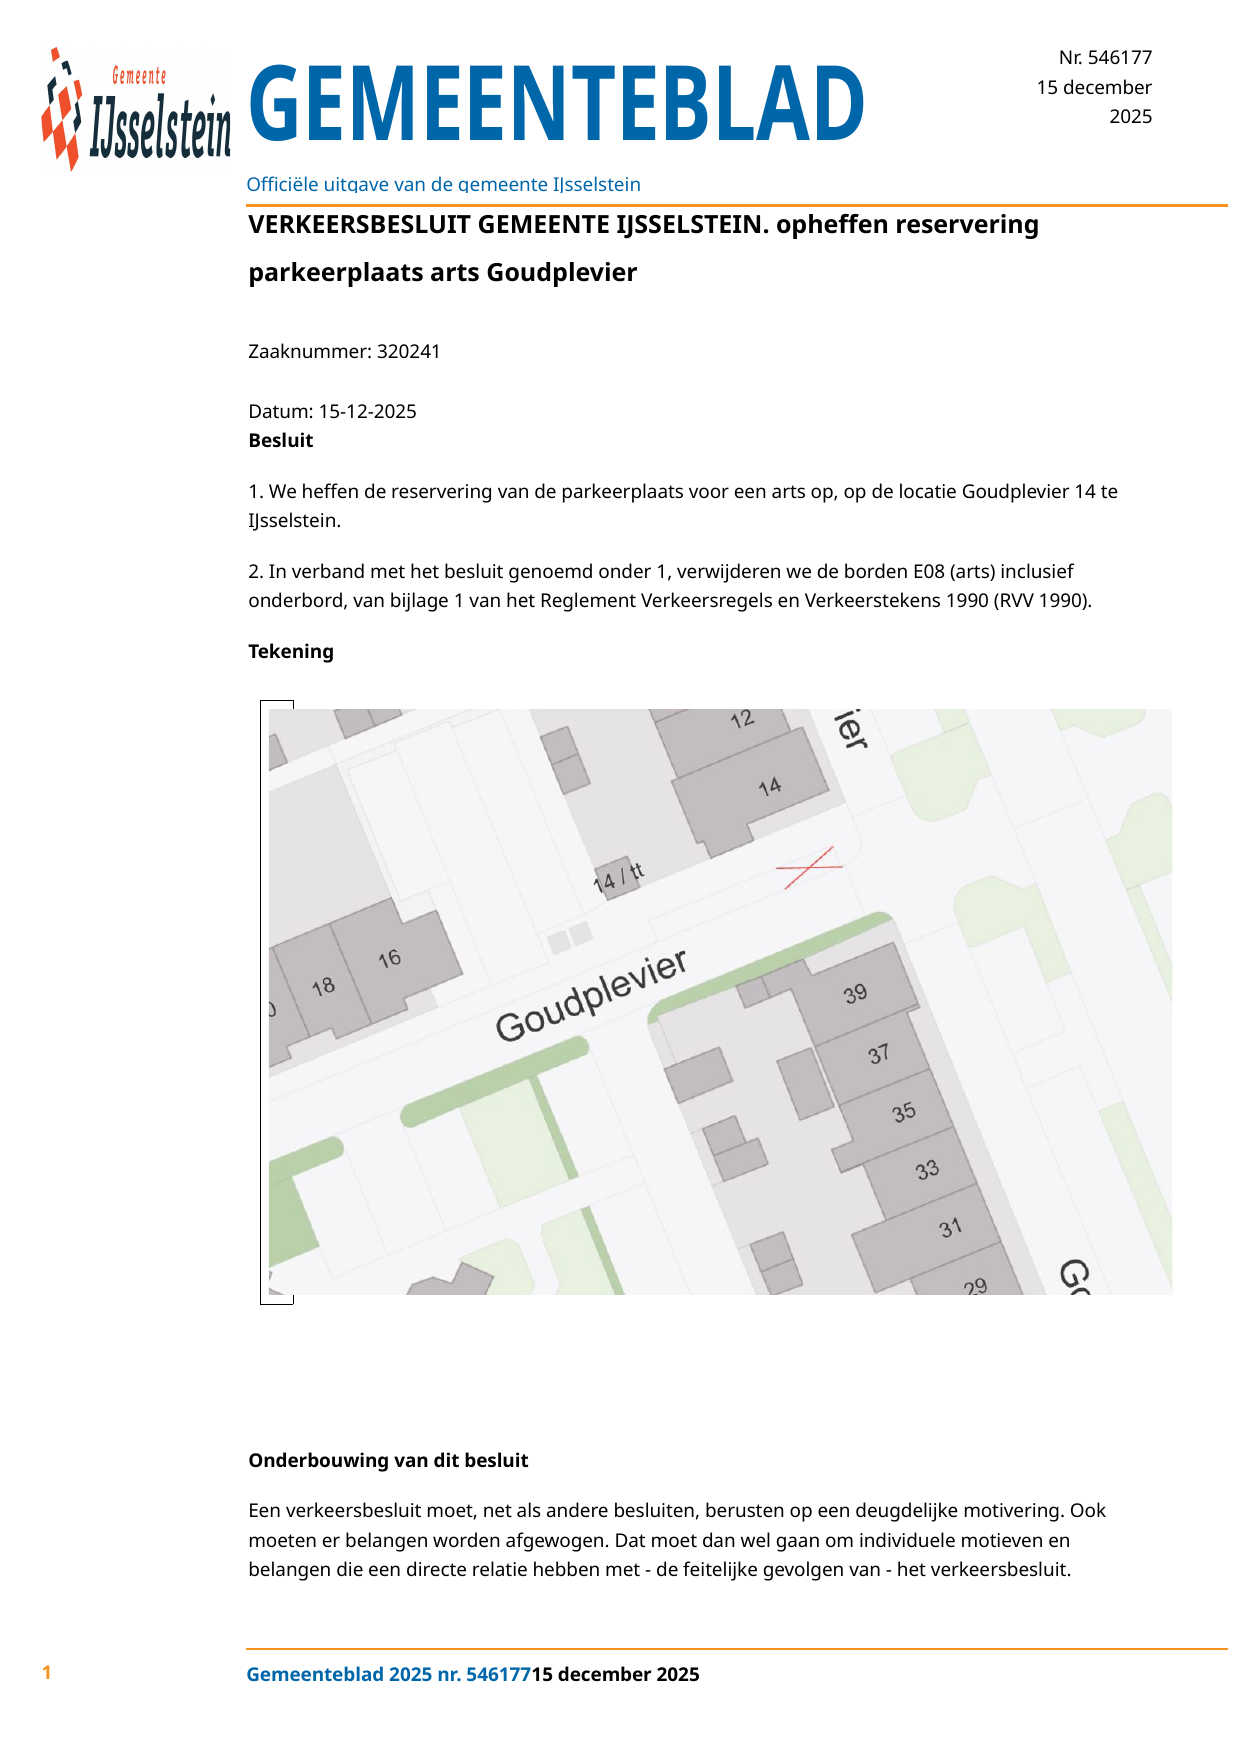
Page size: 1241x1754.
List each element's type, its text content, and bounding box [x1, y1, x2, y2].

picture [41, 47, 231, 172]
text Een verkeersbesluit moet, net als andere besluiten, berusten op een deugdelijke motivering. Ook moeten er belangen worden afgewogen. Dat moet dan wel gaan om individuele motieven en belangen die een directe relatie hebben met - de feitelijke gevolgen van - het verkeersbesluit. [248, 1497, 1152, 1582]
text 2. In verband met het besluit genoemd onder 1, verwijderen we de borden E08 (arts) inclusief onderbord, van bijlage 1 van het Reglement Verkeersregels en Verkeerstekens 1990 (RVV 1990). [248, 558, 1152, 613]
picture [268, 709, 1173, 1295]
text 1. We heffen de reservering van de parkeerplaats voor een arts op, op de locatie Goudplevier 14 te IJsselstein. [248, 478, 1152, 533]
text Onderbouwing van dit besluit [248, 1447, 1152, 1473]
text VERKEERSBESLUIT GEMEENTE IJSSELSTEIN. opheffen reservering parkeerplaats arts Goudplevier [248, 207, 1152, 288]
text Tekening [248, 638, 1152, 663]
text Datum: 15-12-2025 [248, 398, 1152, 423]
text Zaaknummer: 320241 [248, 339, 1152, 364]
text Besluit [248, 427, 1152, 453]
